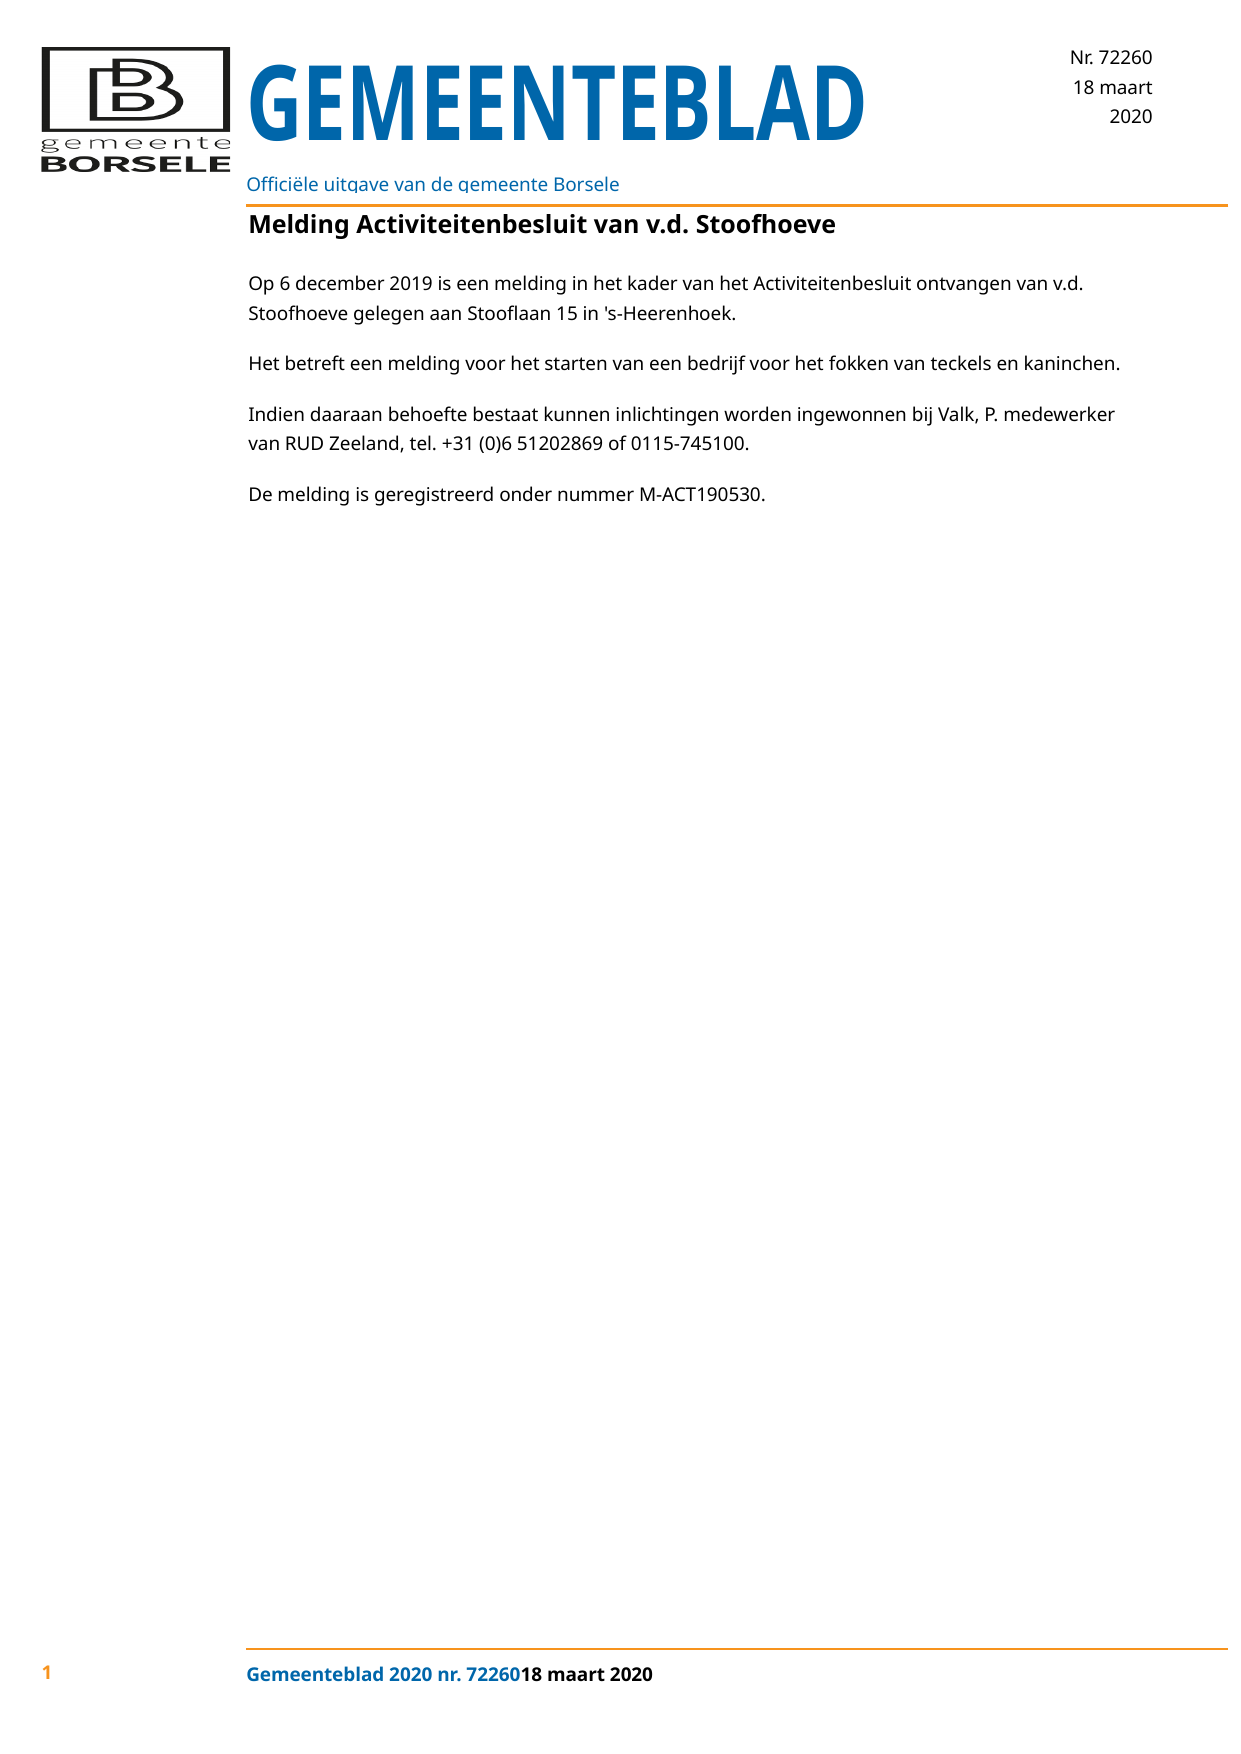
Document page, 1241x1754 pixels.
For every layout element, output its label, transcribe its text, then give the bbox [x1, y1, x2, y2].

text De melding is geregistreerd onder nummer M-ACT190530. [248, 481, 1152, 506]
text Melding Activiteitenbesluit van v.d. Stoofhoeve [248, 207, 1152, 241]
text Indien daaraan behoefte bestaat kunnen inlichtingen worden ingewonnen bij Valk, P. medewerker van RUD Zeeland, tel. +31 (0)6 51202869 of 0115-745100. [248, 401, 1152, 456]
picture [41, 47, 231, 172]
text Het betreft een melding voor het starten van een bedrijf voor het fokken van teckels en kaninchen. [248, 350, 1152, 376]
text Op 6 december 2019 is een melding in het kader van het Activiteitenbesluit ontvangen van v.d. Stoofhoeve gelegen aan Stooflaan 15 in 's-Heerenhoek. [248, 270, 1152, 326]
